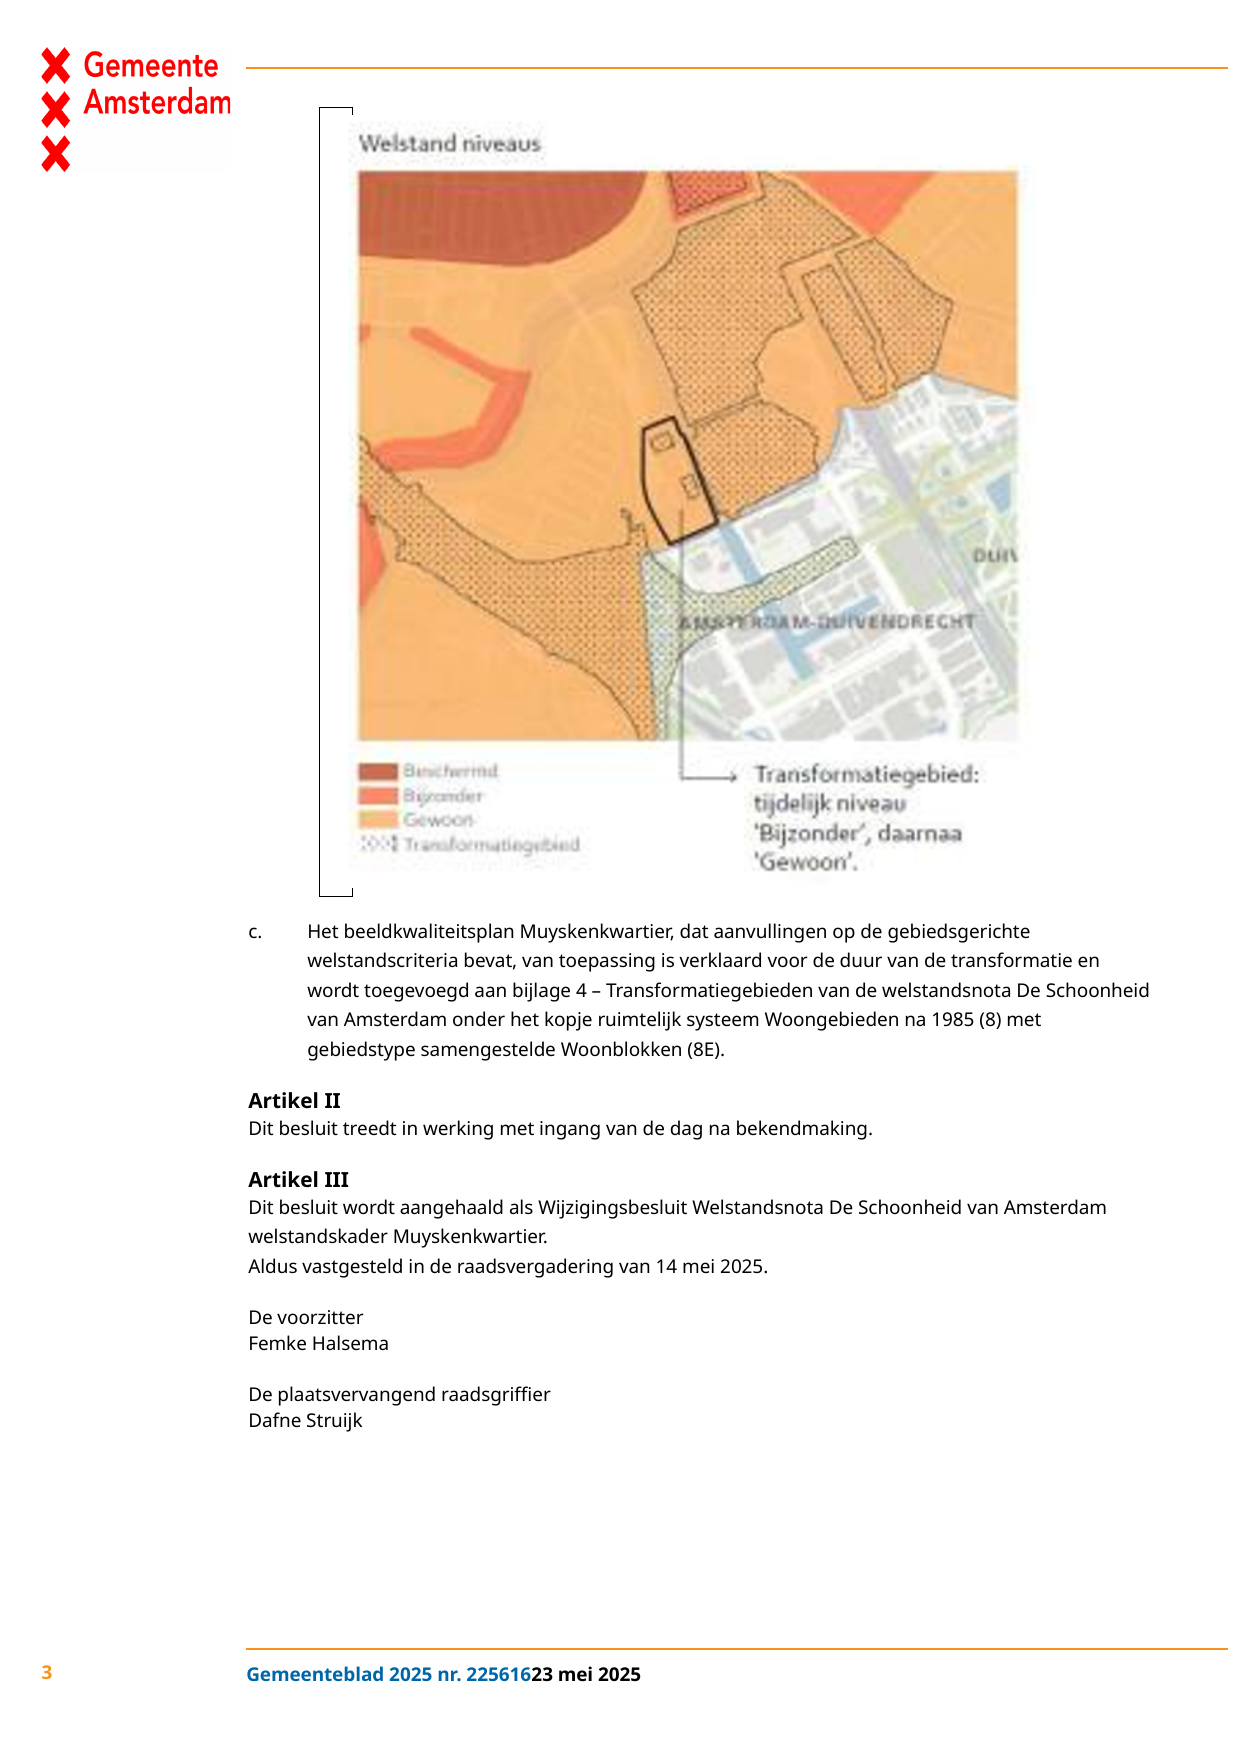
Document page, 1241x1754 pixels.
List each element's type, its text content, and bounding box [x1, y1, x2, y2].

text Dafne Struijk [248, 1407, 1152, 1433]
text De voorzitter [248, 1304, 1152, 1330]
text Aldus vastgesteld in de raadsvergadering van 14 mei 2025. [248, 1253, 1152, 1279]
text Artikel II [248, 1087, 1152, 1115]
text Femke Halsema [248, 1330, 1152, 1356]
text De plaatsvervangend raadsgriffier [248, 1382, 1152, 1407]
text Artikel III [248, 1165, 1152, 1194]
text Dit besluit wordt aangehaald als Wijzigingsbesluit Welstandsnota De Schoonheid van Amsterdam welstandskader Muyskenkwartier. [248, 1194, 1152, 1249]
picture [41, 47, 231, 172]
picture [327, 115, 1037, 888]
list Het beeldkwaliteitsplan Muyskenkwartier, dat aanvullingen op de gebiedsgerichte welstandscriteria bevat, van toepassing is verklaard voor de duur van de transformatie en wordt toegevoegd aan bijlage 4 – Transformatiegebieden van de welstandsnota De Schoonheid van Amsterdam onder het kopje ruimtelijk systeem Woongebieden na 1985 (8) met gebiedstype samengestelde Woonblokken (8E). [248, 918, 1152, 1062]
text Dit besluit treedt in werking met ingang van de dag na bekendmaking. [248, 1115, 1152, 1141]
